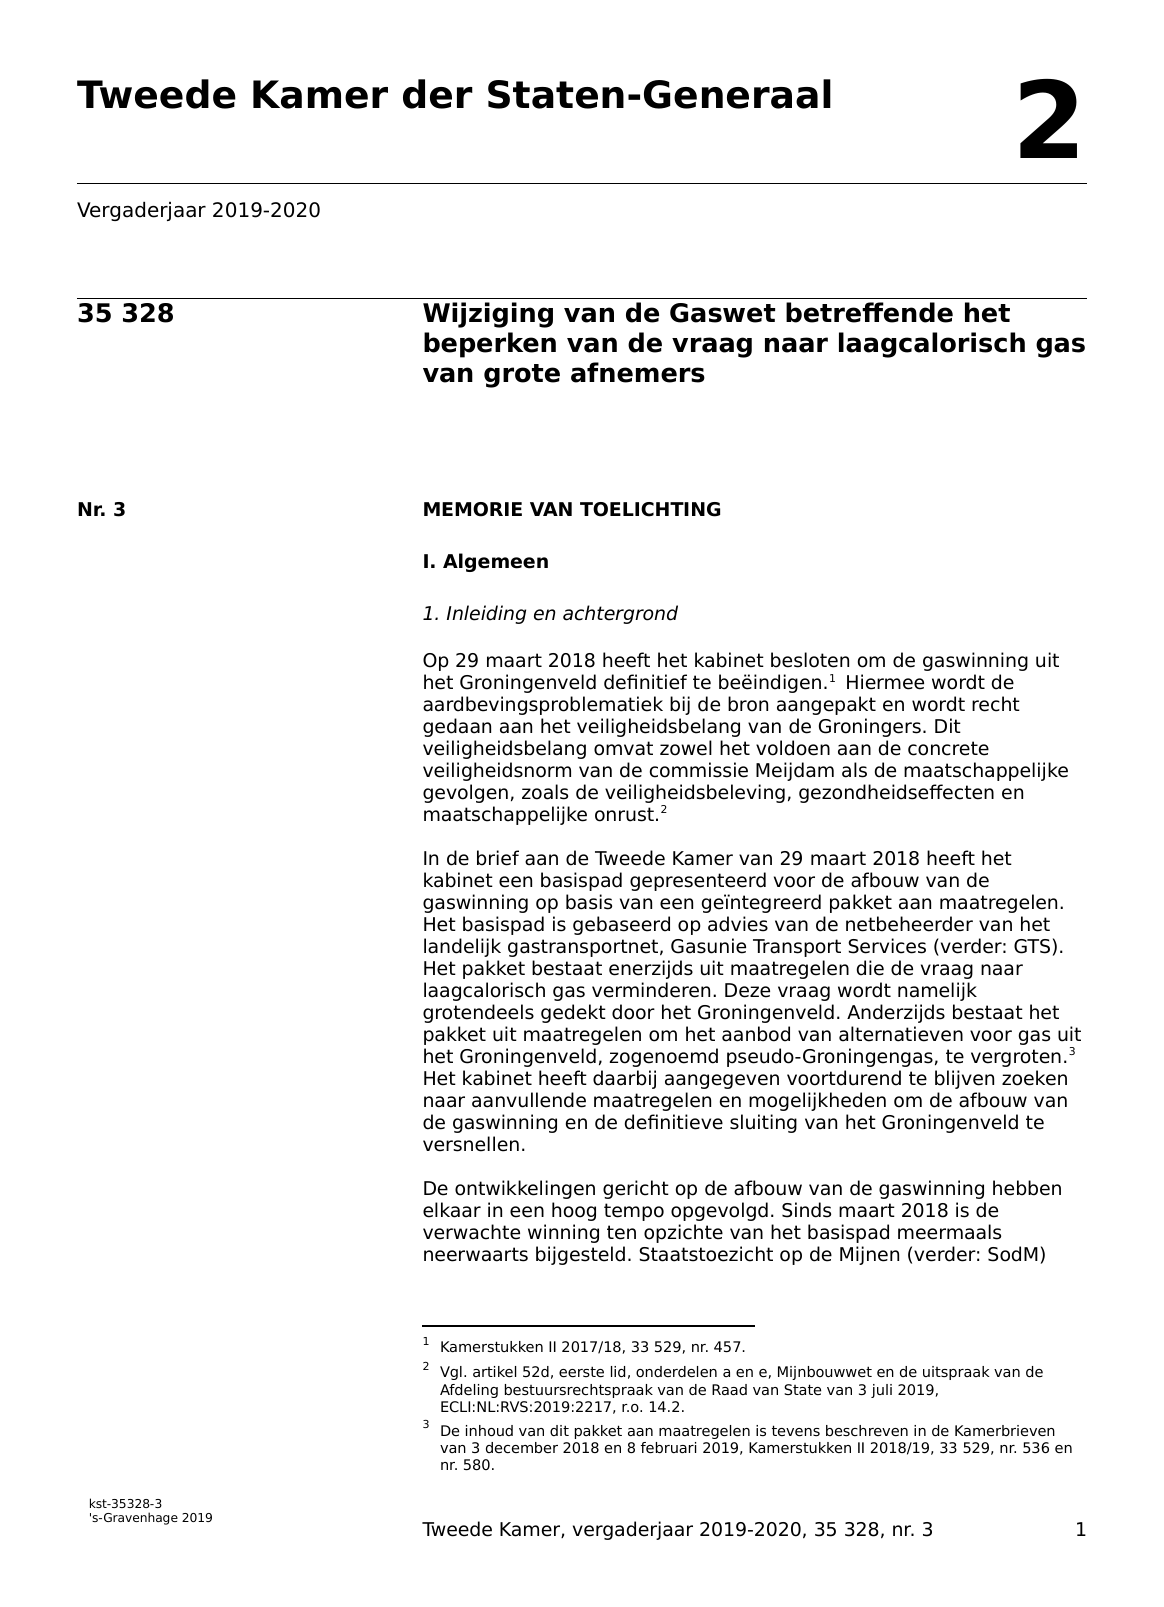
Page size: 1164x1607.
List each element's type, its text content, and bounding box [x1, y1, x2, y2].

subtitle I. Algemeen [422, 551, 1087, 573]
text De inhoud van dit pakket aan maatregelen is tevens beschreven in de Kamerbrieven van 3 december 2018 en 8 februari 2019, Kamerstukken II 2018/19, 33 529, nr. 536 en nr. 580. [422, 1418, 1087, 1474]
subtitle 35 328 Wijziging van de Gaswet betreffende het beperken van de vraag naar laagcalorisch gas van grote afnemers [77, 299, 1087, 388]
text Vgl. artikel 52d, eerste lid, onderdelen a en e, Mijnbouwwet en de uitspraak van de Afdeling bestuursrechtspraak van de Raad van State van 3 juli 2019, ECLI:NL:RVS:2019:2217, r.o. 14.2. [422, 1360, 1087, 1416]
subtitle Nr. 3 MEMORIE VAN TOELICHTING [77, 499, 1087, 521]
subtitle 1. Inleiding en achtergrond [422, 603, 1087, 625]
text Op 29 maart 2018 heeft het kabinet besloten om de gaswinning uit het Groningenveld definitief te beëindigen. Hiermee wordt de aardbevingsproblematiek bij de bron aangepakt en wordt recht gedaan aan het veiligheidsbelang van de Groningers. Dit veiligheidsbelang omvat zowel het voldoen aan de concrete veiligheidsnorm van de commissie Meijdam als de maatschappelijke gevolgen, zoals de veiligheidsbeleving, gezondheidseffecten en maatschappelijke onrust. [422, 650, 1087, 826]
text Kamerstukken II 2017/18, 33 529, nr. 457. [422, 1335, 1087, 1357]
table_cell Vergaderjaar 2019-2020 [77, 184, 1087, 298]
text De ontwikkelingen gericht op de afbouw van de gaswinning hebben elkaar in een hoog tempo opgevolgd. Sinds maart 2018 is de verwachte winning ten opzichte van het basispad meermaals neerwaarts bijgesteld. Staatstoezicht op de Mijnen (verder: SodM) [422, 1178, 1087, 1266]
text In de brief aan de Tweede Kamer van 29 maart 2018 heeft het kabinet een basispad gepresenteerd voor de afbouw van de gaswinning op basis van een geïntegreerd pakket aan maatregelen. Het basispad is gebaseerd op advies van de netbeheerder van het landelijk gastransportnet, Gasunie Transport Services (verder: GTS). Het pakket bestaat enerzijds uit maatregelen die de vraag naar laagcalorisch gas verminderen. Deze vraag wordt namelijk grotendeels gedekt door het Groningenveld. Anderzijds bestaat het pakket uit maatregelen om het aanbod van alternatieven voor gas uit het Groningenveld, zogenoemd pseudo-Groningengas, te vergroten. Het kabinet heeft daarbij aangegeven voortdurend te blijven zoeken naar aanvullende maatregelen en mogelijkheden om de afbouw van de gaswinning en de definitieve sluiting van het Groningenveld te versnellen. [422, 848, 1087, 1156]
table_header 2 [886, 59, 1087, 183]
table_header Tweede Kamer der Staten-Generaal [77, 59, 886, 183]
text 's-Gravenhage 2019 [88, 1511, 323, 1525]
text kst-35328-3 [88, 1497, 323, 1511]
